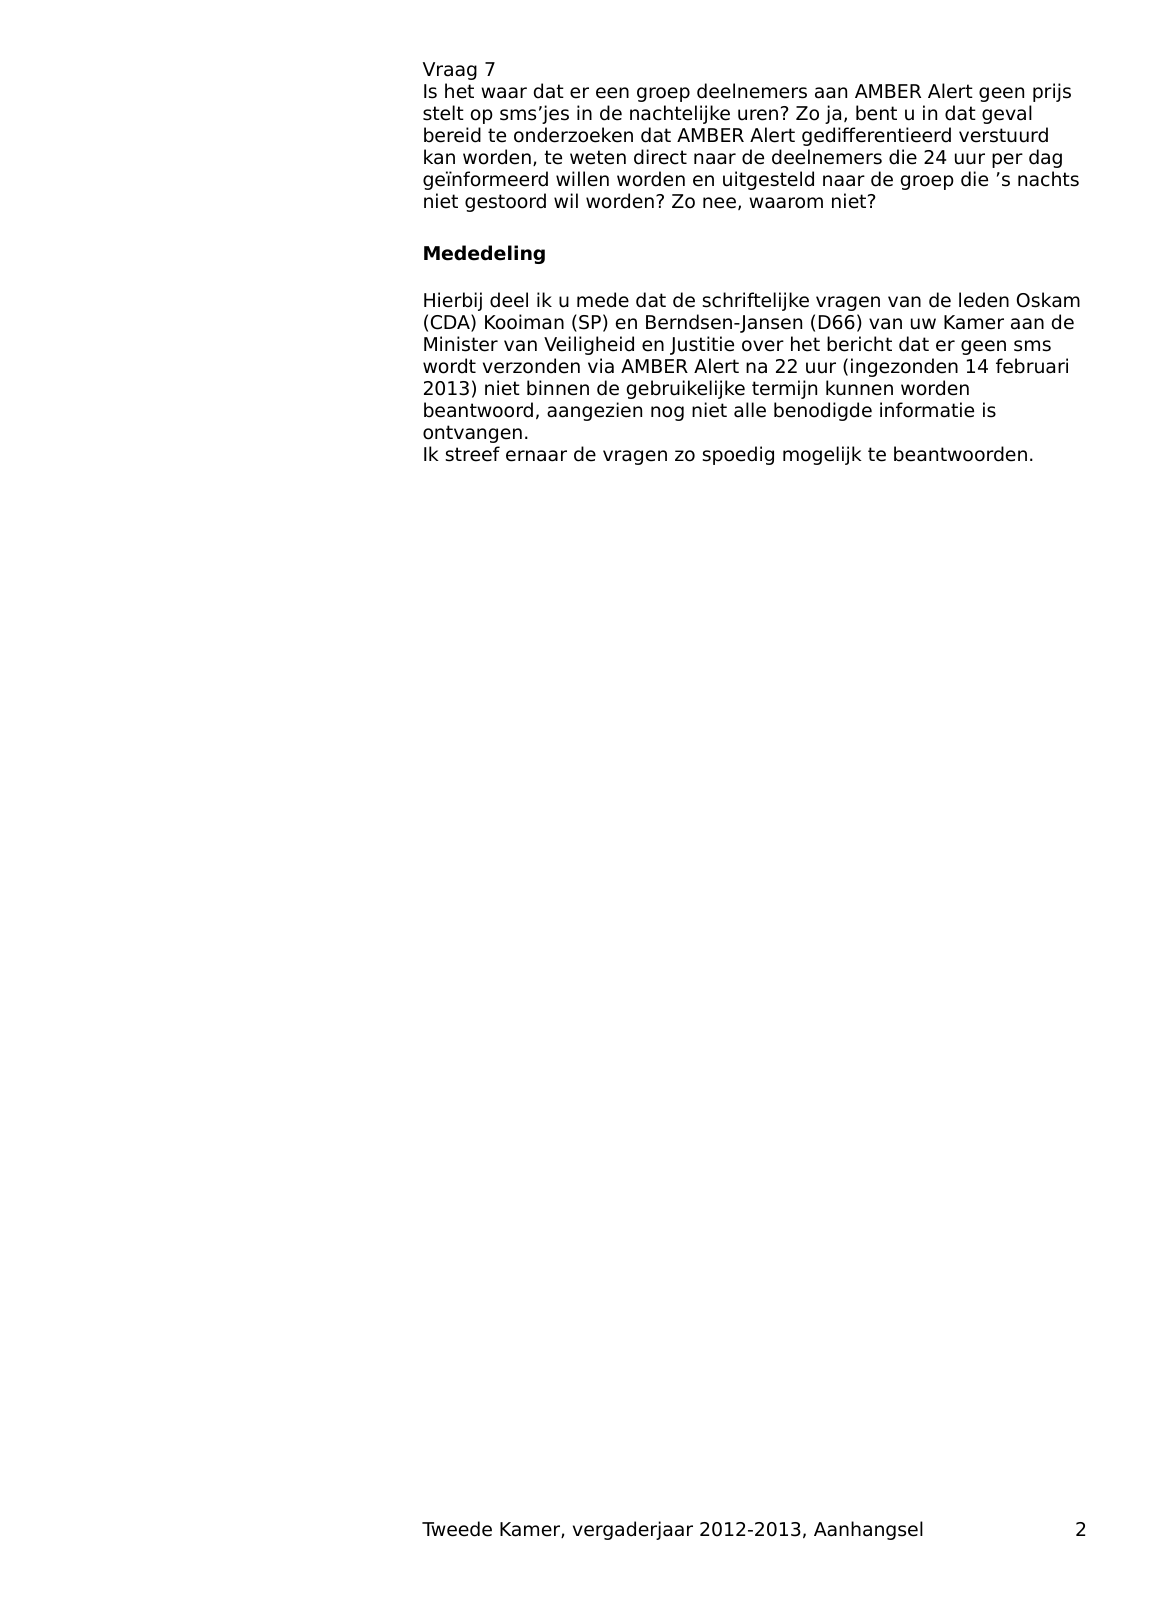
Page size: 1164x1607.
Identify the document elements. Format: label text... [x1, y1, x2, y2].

subtitle Mededeling [422, 243, 1087, 265]
text Is het waar dat er een groep deelnemers aan AMBER Alert geen prijs stelt op sms’jes in de nachtelijke uren? Zo ja, bent u in dat geval bereid te onderzoeken dat AMBER Alert gedifferentieerd verstuurd kan worden, te weten direct naar de deelnemers die 24 uur per dag geïnformeerd willen worden en uitgesteld naar de groep die ’s nachts niet gestoord wil worden? Zo nee, waarom niet? [422, 81, 1087, 213]
text Hierbij deel ik u mede dat de schriftelijke vragen van de leden Oskam (CDA) Kooiman (SP) en Berndsen-Jansen (D66) van uw Kamer aan de Minister van Veiligheid en Justitie over het bericht dat er geen sms wordt verzonden via AMBER Alert na 22 uur (ingezonden 14 februari 2013) niet binnen de gebruikelijke termijn kunnen worden beantwoord, aangezien nog niet alle benodigde informatie is ontvangen. [422, 290, 1087, 444]
text Ik streef ernaar de vragen zo spoedig mogelijk te beantwoorden. [422, 444, 1087, 466]
text Vraag 7 [422, 59, 1087, 81]
